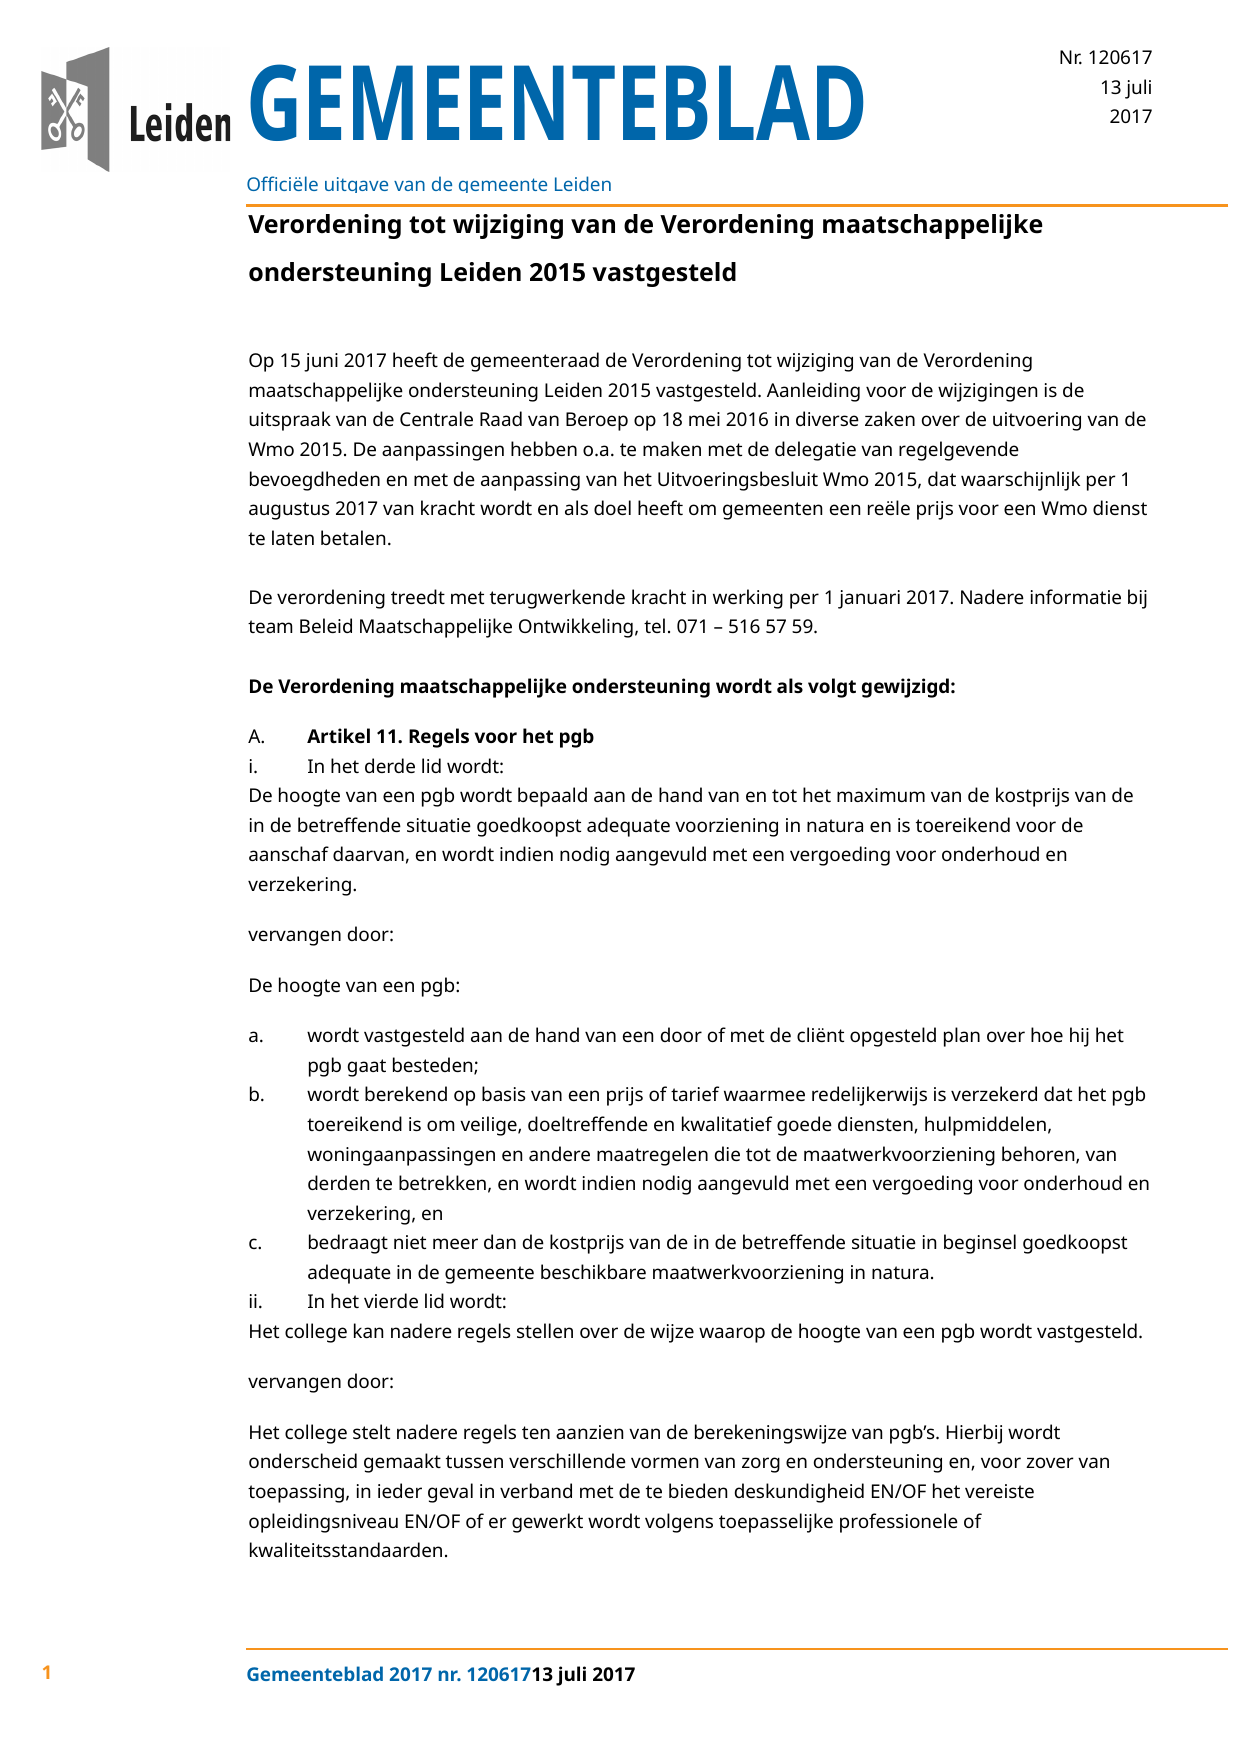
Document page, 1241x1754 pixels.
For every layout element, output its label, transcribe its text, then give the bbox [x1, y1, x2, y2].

list In het vierde lid wordt: [248, 1289, 1152, 1314]
picture [41, 47, 231, 172]
list In het derde lid wordt: [248, 753, 1152, 779]
text Verordening tot wijziging van de Verordening maatschappelijke ondersteuning Leiden 2015 vastgesteld [248, 207, 1152, 288]
text Het college kan nadere regels stellen over de wijze waarop de hoogte van een pgb wordt vastgesteld. [248, 1318, 1152, 1344]
text De Verordening maatschappelijke ondersteuning wordt als volgt gewijzigd: [248, 673, 1152, 699]
list wordt berekend op basis van een prijs of tarief waarmee redelijkerwijs is verzekerd dat het pgb toereikend is om veilige, doeltreffende en kwalitatief goede diensten, hulpmiddelen, woningaanpassingen en andere maatregelen die tot de maatwerkvoorziening behoren, van derden te betrekken, en wordt indien nodig aangevuld met een vergoeding voor onderhoud en verzekering, en [248, 1082, 1152, 1226]
text Het college stelt nadere regels ten aanzien van de berekeningswijze van pgb’s. Hierbij wordt onderscheid gemaakt tussen verschillende vormen van zorg en ondersteuning en, voor zover van toepassing, in ieder geval in verband met de te bieden deskundigheid EN/OF het vereiste opleidingsniveau EN/OF of er gewerkt wordt volgens toepasselijke professionele of kwaliteitsstandaarden. [248, 1419, 1152, 1563]
text De hoogte van een pgb: [248, 972, 1152, 998]
text De hoogte van een pgb wordt bepaald aan de hand van en tot het maximum van de kostprijs van de in de betreffende situatie goedkoopst adequate voorziening in natura en is toereikend voor de aanschaf daarvan, en wordt indien nodig aangevuld met een vergoeding voor onderhoud en verzekering. [248, 782, 1152, 897]
text vervangen door: [248, 1369, 1152, 1394]
list bedraagt niet meer dan de kostprijs van de in de betreffende situatie in beginsel goedkoopst adequate in de gemeente beschikbare maatwerkvoorziening in natura. [248, 1229, 1152, 1285]
list wordt vastgesteld aan de hand van een door of met de cliënt opgesteld plan over hoe hij het pgb gaat besteden; [248, 1022, 1152, 1078]
list Artikel 11. Regels voor het pgb [248, 723, 1152, 749]
text De verordening treedt met terugwerkende kracht in werking per 1 januari 2017. Nadere informatie bij team Beleid Maatschappelijke Ontwikkeling, tel. 071 – 516 57 59. [248, 584, 1152, 639]
text vervangen door: [248, 922, 1152, 947]
text Op 15 juni 2017 heeft de gemeenteraad de Verordening tot wijziging van de Verordening maatschappelijke ondersteuning Leiden 2015 vastgesteld. Aanleiding voor de wijzigingen is de uitspraak van de Centrale Raad van Beroep op 18 mei 2016 in diverse zaken over de uitvoering van de Wmo 2015. De aanpassingen hebben o.a. te maken met de delegatie van regelgevende bevoegdheden en met de aanpassing van het Uitvoeringsbesluit Wmo 2015, dat waarschijnlijk per 1 augustus 2017 van kracht wordt en als doel heeft om gemeenten een reële prijs voor een Wmo dienst te laten betalen. [248, 347, 1152, 551]
